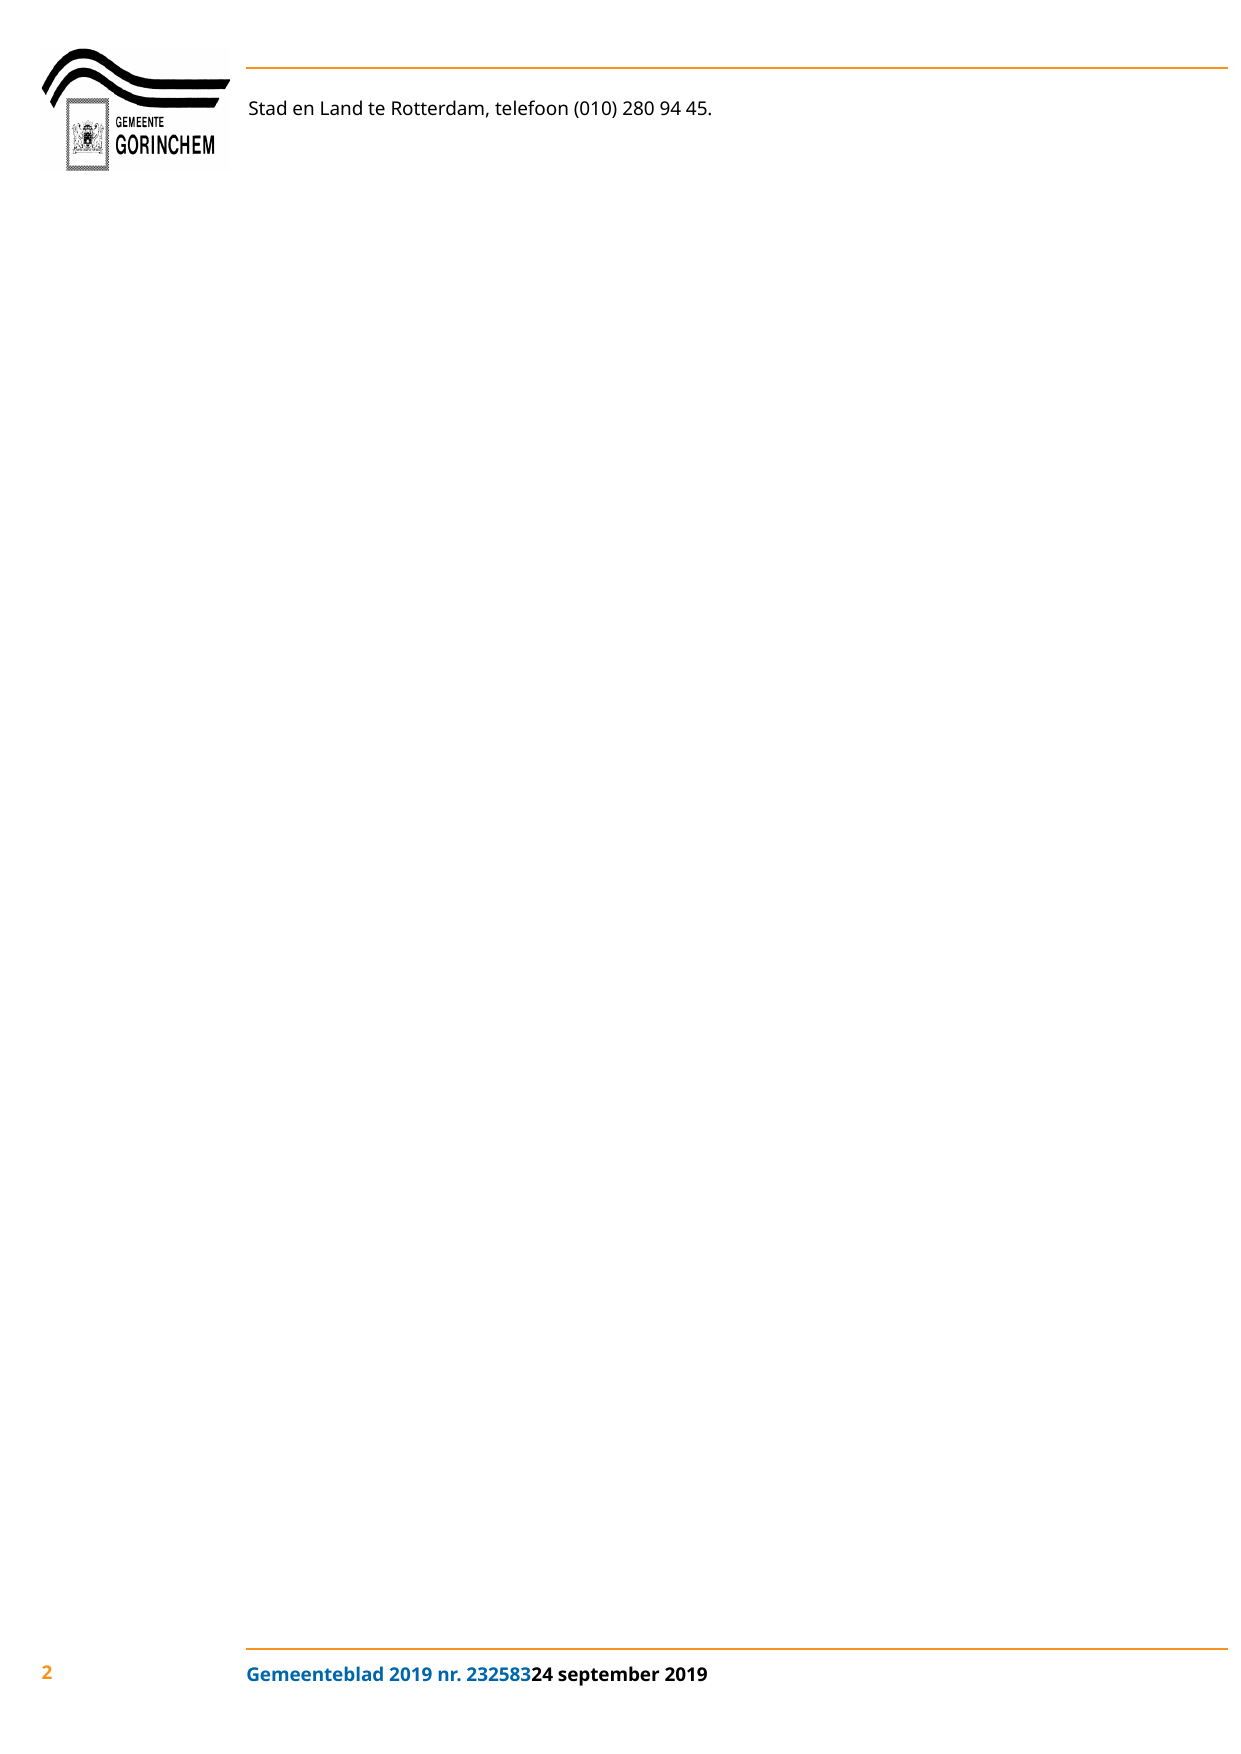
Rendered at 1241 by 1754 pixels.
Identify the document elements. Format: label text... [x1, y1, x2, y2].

picture [41, 47, 231, 172]
text Stad en Land te Rotterdam, telefoon (010) 280 94 45. [248, 95, 1152, 121]
